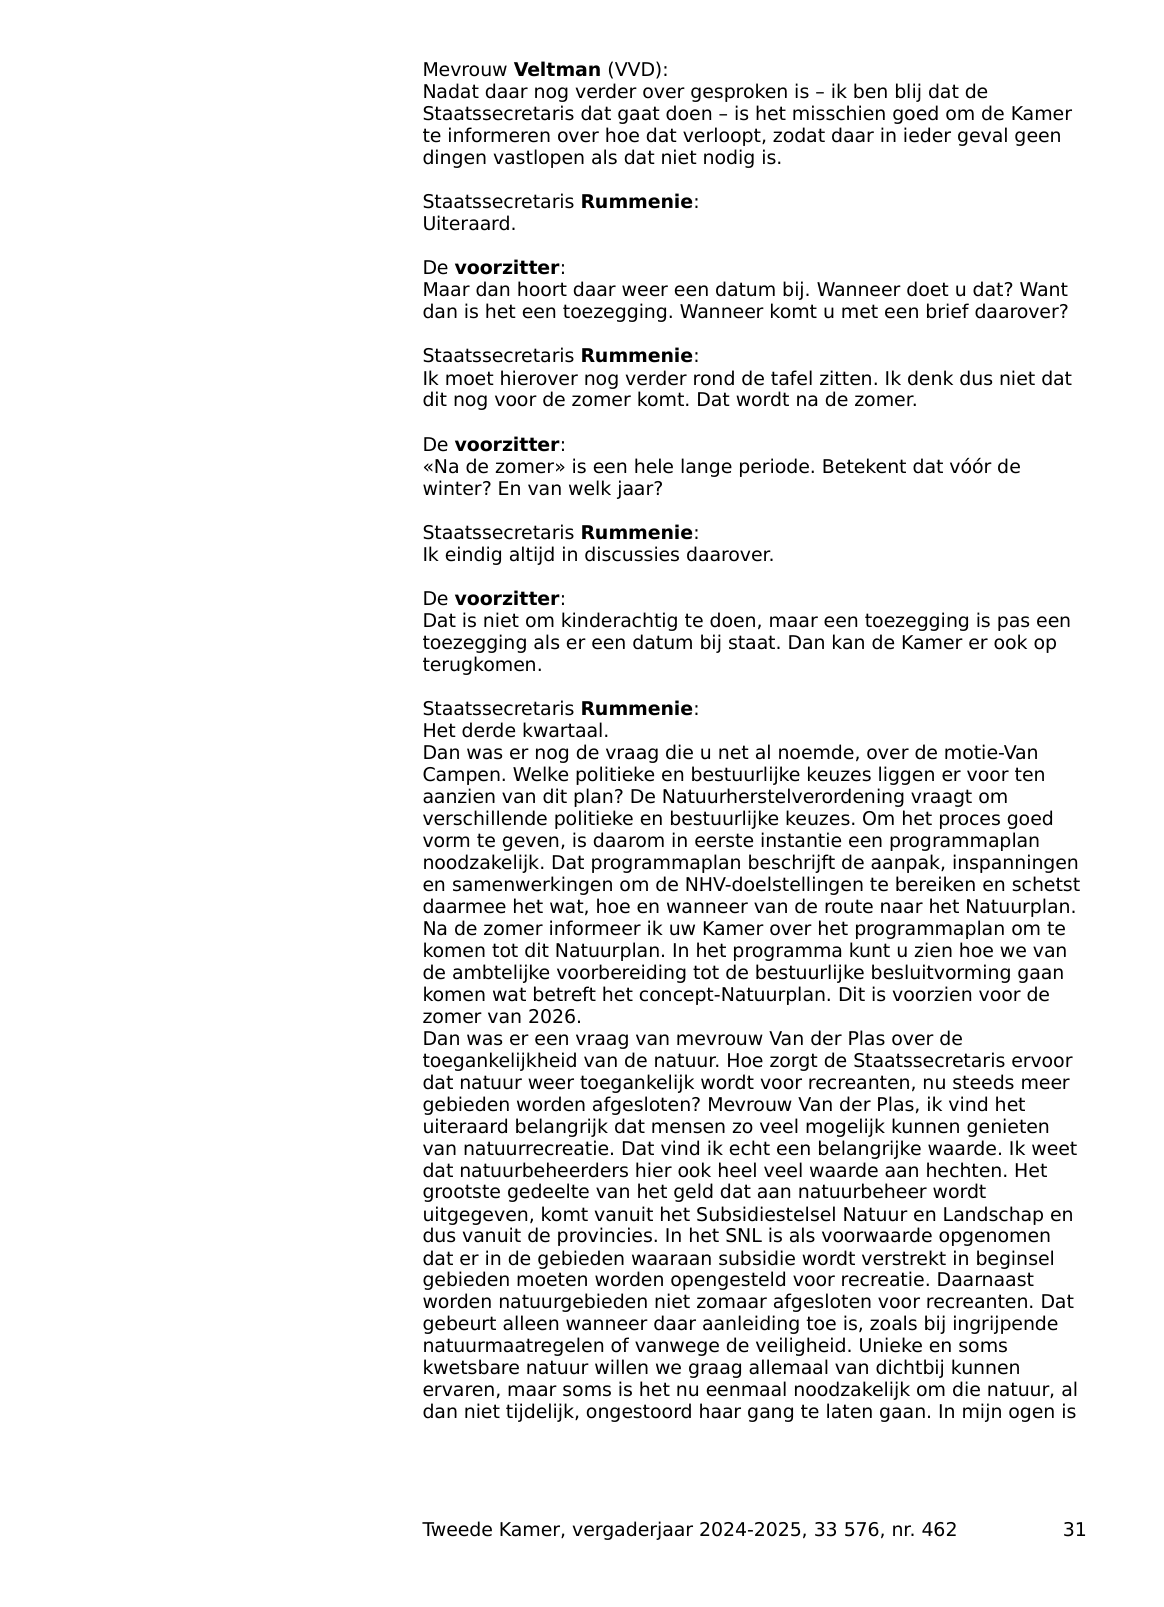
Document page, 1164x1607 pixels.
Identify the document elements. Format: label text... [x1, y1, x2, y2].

text Nadat daar nog verder over gesproken is – ik ben blij dat de Staatssecretaris dat gaat doen – is het misschien goed om de Kamer te informeren over hoe dat verloopt, zodat daar in ieder geval geen dingen vastlopen als dat niet nodig is. [422, 81, 1087, 169]
text Staatssecretaris Rummenie: [422, 698, 1087, 720]
text Ik moet hierover nog verder rond de tafel zitten. Ik denk dus niet dat dit nog voor de zomer komt. Dat wordt na de zomer. [422, 367, 1087, 411]
text Staatssecretaris Rummenie: [422, 191, 1087, 213]
text De voorzitter: [422, 257, 1087, 279]
text Mevrouw Veltman (VVD): [422, 59, 1087, 81]
text Ik eindig altijd in discussies daarover. [422, 544, 1087, 566]
text Het derde kwartaal. [422, 720, 1087, 742]
text De voorzitter: [422, 433, 1087, 456]
text Uiteraard. [422, 213, 1087, 235]
text «Na de zomer» is een hele lange periode. Betekent dat vóór de winter? En van welk jaar? [422, 456, 1087, 499]
text De voorzitter: [422, 588, 1087, 610]
text Staatssecretaris Rummenie: [422, 345, 1087, 367]
text Dan was er een vraag van mevrouw Van der Plas over de toegankelijkheid van de natuur. Hoe zorgt de Staatssecretaris ervoor dat natuur weer toegankelijk wordt voor recreanten, nu steeds meer gebieden worden afgesloten? Mevrouw Van der Plas, ik vind het uiteraard belangrijk dat mensen zo veel mogelijk kunnen genieten van natuurrecreatie. Dat vind ik echt een belangrijke waarde. Ik weet dat natuurbeheerders hier ook heel veel waarde aan hechten. Het grootste gedeelte van het geld dat aan natuurbeheer wordt uitgegeven, komt vanuit het Subsidiestelsel Natuur en Landschap en dus vanuit de provincies. In het SNL is als voorwaarde opgenomen dat er in de gebieden waaraan subsidie wordt verstrekt in beginsel gebieden moeten worden opengesteld voor recreatie. Daarnaast worden natuurgebieden niet zomaar afgesloten voor recreanten. Dat gebeurt alleen wanneer daar aanleiding toe is, zoals bij ingrijpende natuurmaatregelen of vanwege de veiligheid. Unieke en soms kwetsbare natuur willen we graag allemaal van dichtbij kunnen ervaren, maar soms is het nu eenmaal noodzakelijk om die natuur, al dan niet tijdelijk, ongestoord haar gang te laten gaan. In mijn ogen is [422, 1028, 1087, 1423]
text Dan was er nog de vraag die u net al noemde, over de motie-Van Campen. Welke politieke en bestuurlijke keuzes liggen er voor ten aanzien van dit plan? De Natuurherstelverordening vraagt om verschillende politieke en bestuurlijke keuzes. Om het proces goed vorm te geven, is daarom in eerste instantie een programmaplan noodzakelijk. Dat programmaplan beschrijft de aanpak, inspanningen en samenwerkingen om de NHV-doelstellingen te bereiken en schetst daarmee het wat, hoe en wanneer van de route naar het Natuurplan. Na de zomer informeer ik uw Kamer over het programmaplan om te komen tot dit Natuurplan. In het programma kunt u zien hoe we van de ambtelijke voorbereiding tot de bestuurlijke besluitvorming gaan komen wat betreft het concept-Natuurplan. Dit is voorzien voor de zomer van 2026. [422, 742, 1087, 1028]
text Staatssecretaris Rummenie: [422, 522, 1087, 544]
text Dat is niet om kinderachtig te doen, maar een toezegging is pas een toezegging als er een datum bij staat. Dan kan de Kamer er ook op terugkomen. [422, 610, 1087, 676]
text Maar dan hoort daar weer een datum bij. Wanneer doet u dat? Want dan is het een toezegging. Wanneer komt u met een brief daarover? [422, 279, 1087, 323]
